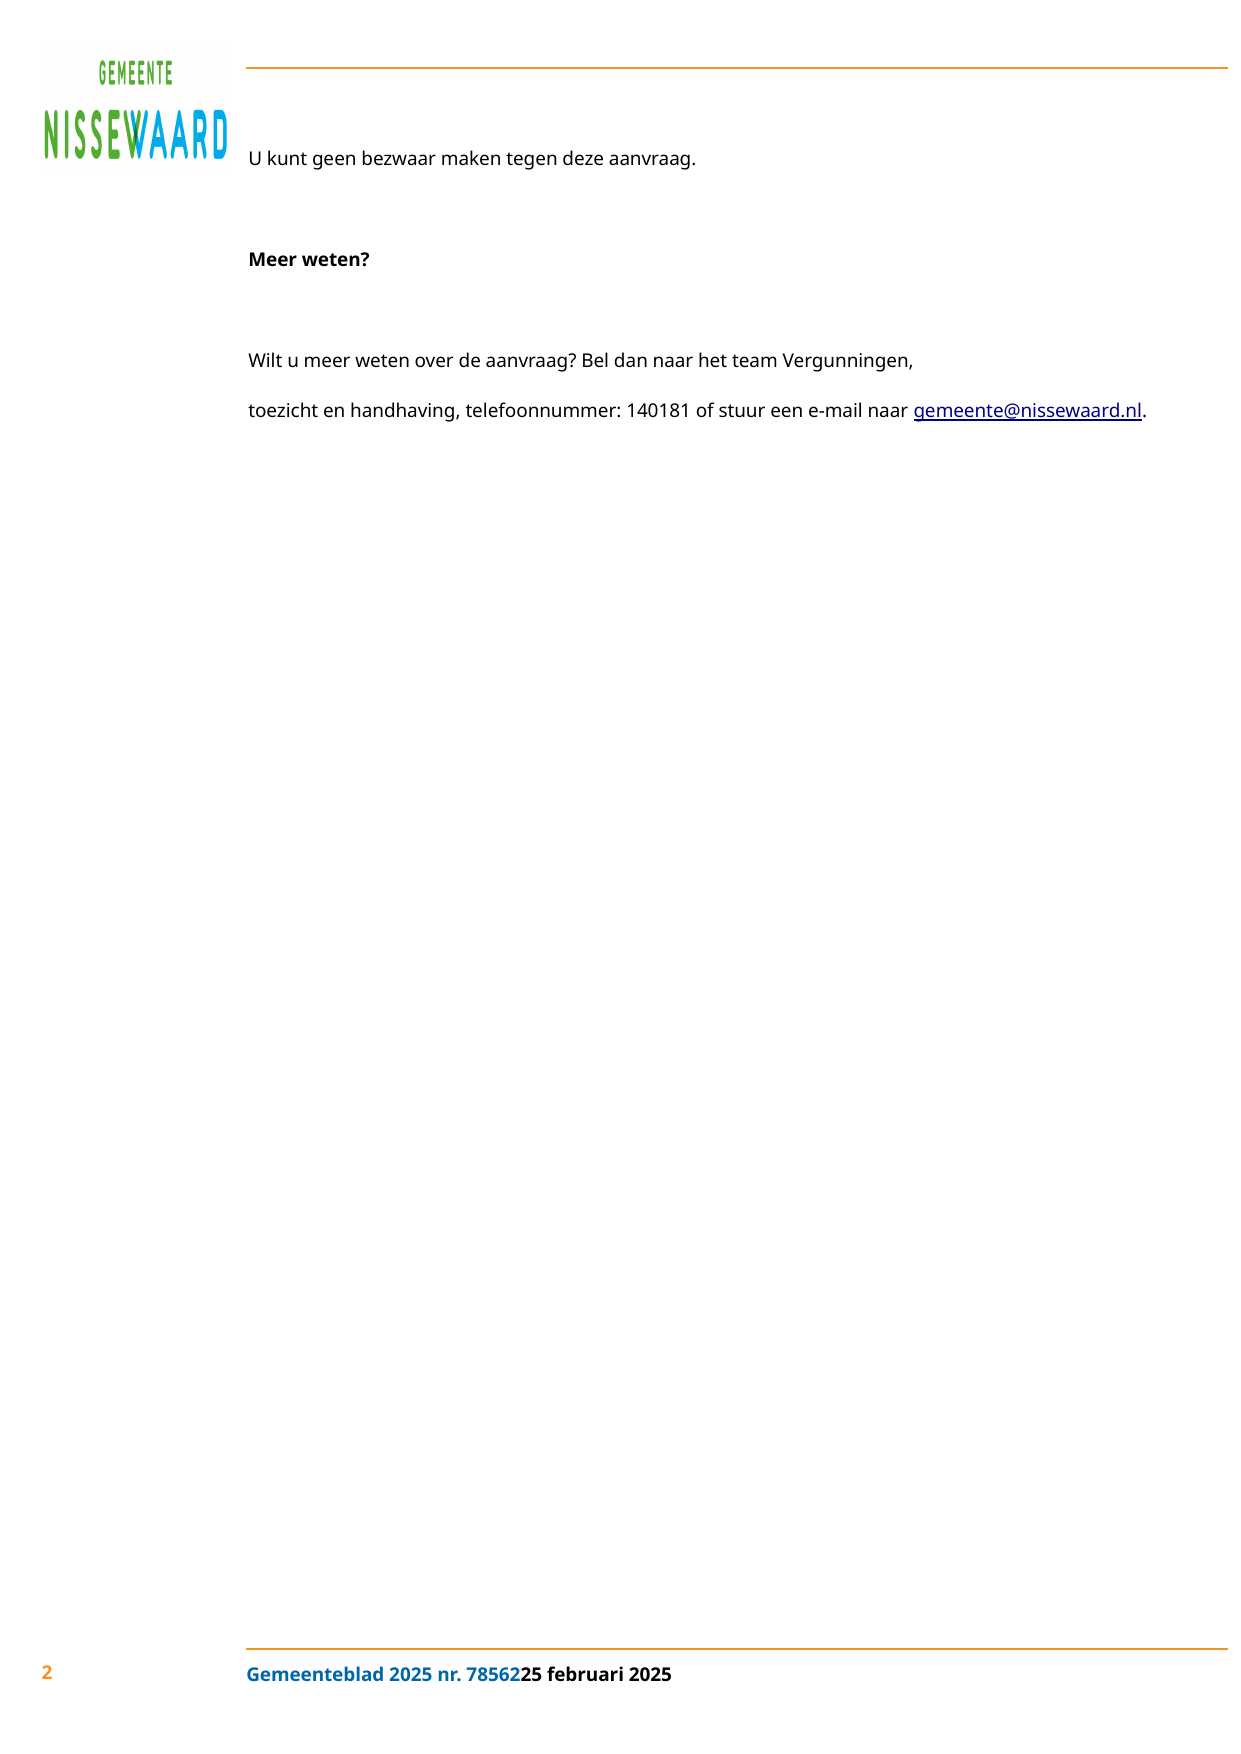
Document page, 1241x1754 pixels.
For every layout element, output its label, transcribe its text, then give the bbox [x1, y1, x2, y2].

text U kunt geen bezwaar maken tegen deze aanvraag. [248, 145, 1152, 171]
picture [41, 47, 231, 172]
text toezicht en handhaving, telefoonnummer: 140181 of stuur een e-mail naar gemeente@nissewaard.nl. [248, 397, 1152, 423]
text Meer weten? [248, 246, 1152, 272]
text Wilt u meer weten over de aanvraag? Bel dan naar het team Vergunningen, [248, 347, 1152, 373]
